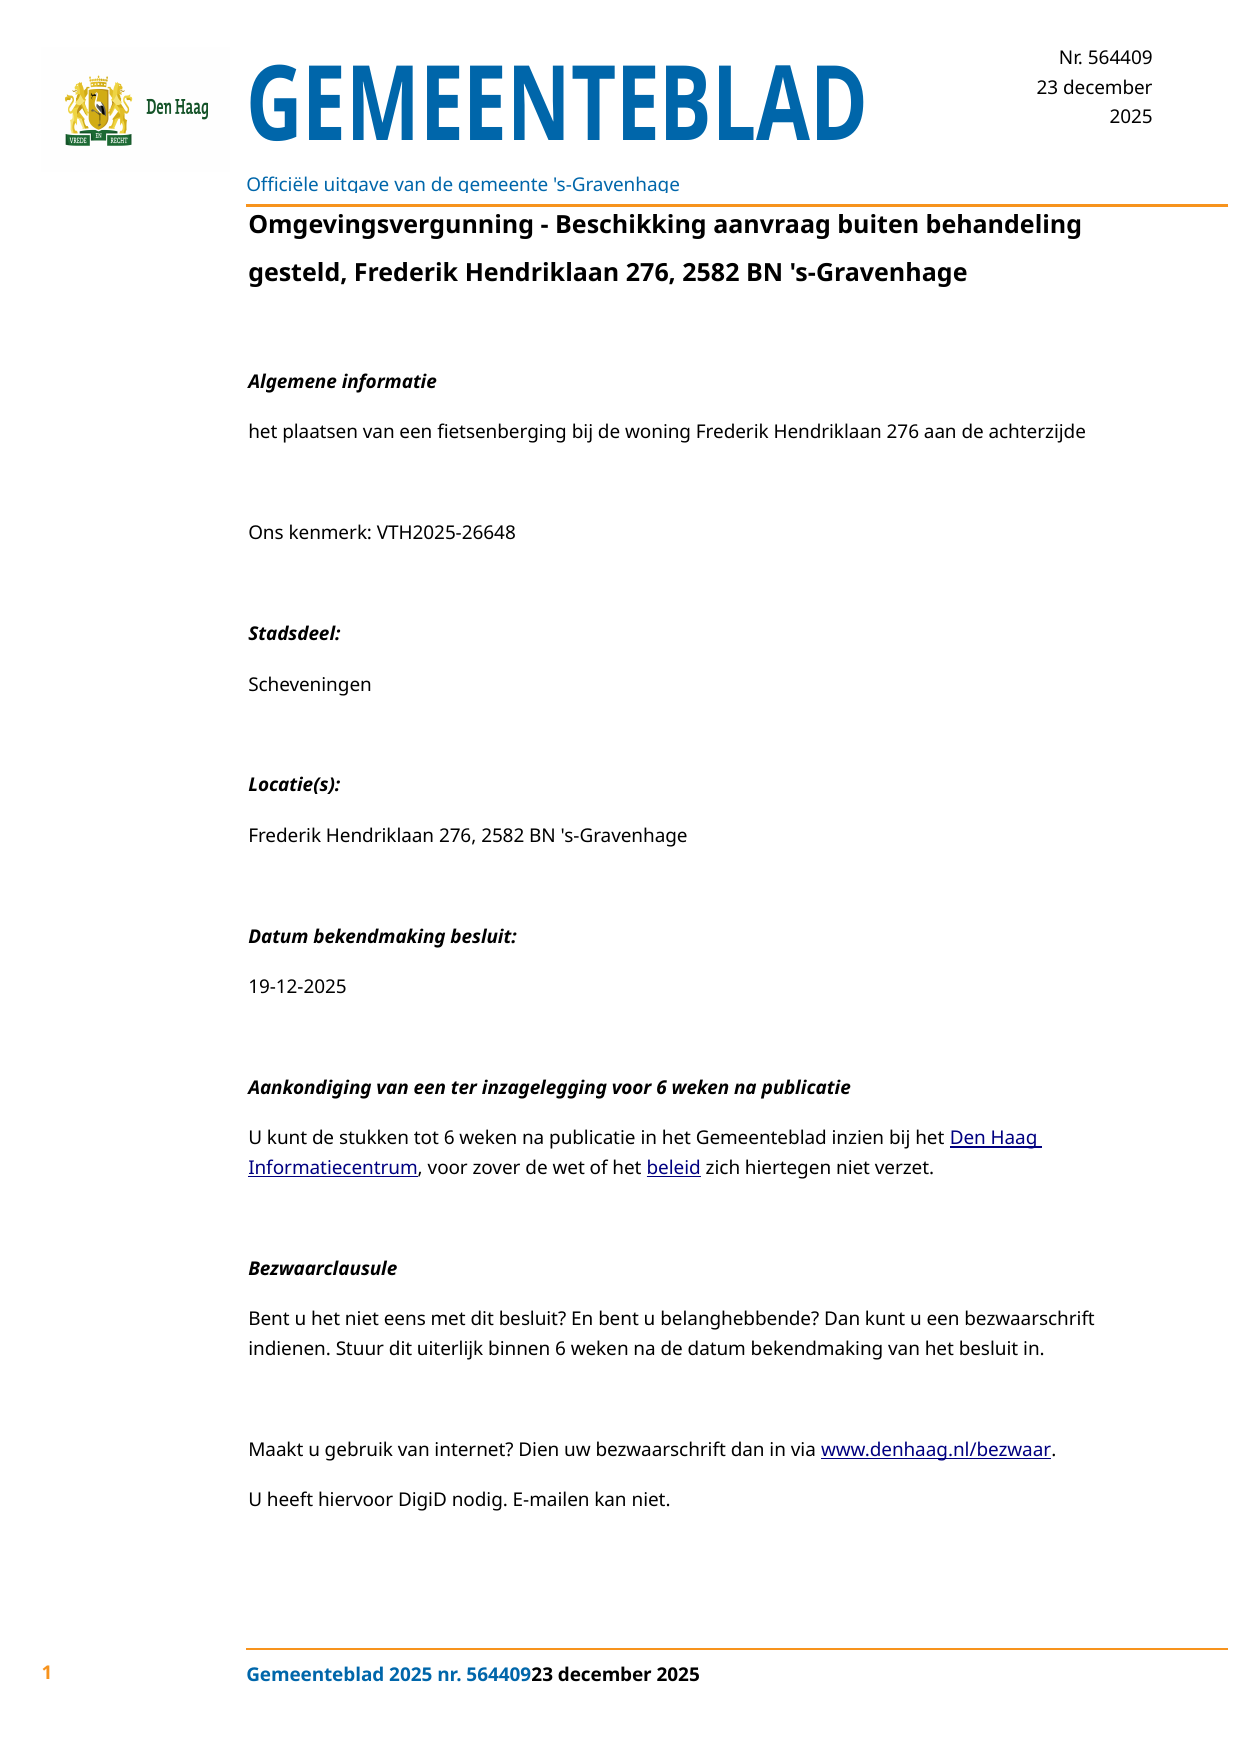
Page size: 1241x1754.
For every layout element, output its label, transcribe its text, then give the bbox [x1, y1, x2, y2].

text Algemene informatie [248, 368, 1152, 394]
text Omgevingsvergunning - Beschikking aanvraag buiten behandeling gesteld, Frederik Hendriklaan 276, 2582 BN 's-Gravenhage [248, 207, 1152, 288]
text Frederik Hendriklaan 276, 2582 BN 's-Gravenhage [248, 822, 1152, 848]
text Datum bekendmaking besluit: [248, 923, 1152, 949]
text het plaatsen van een fietsenberging bij de woning Frederik Hendriklaan 276 aan de achterzijde [248, 419, 1152, 444]
text Aankondiging van een ter inzagelegging voor 6 weken na publicatie [248, 1074, 1152, 1100]
text U heeft hiervoor DigiD nodig. E-mailen kan niet. [248, 1486, 1152, 1512]
text U kunt de stukken tot 6 weken na publicatie in het Gemeenteblad inzien bij het Den Haag Informatiecentrum, voor zover de wet of het beleid zich hiertegen niet verzet. [248, 1124, 1152, 1180]
text 19-12-2025 [248, 973, 1152, 999]
text Bent u het niet eens met dit besluit? En bent u belanghebbende? Dan kunt u een bezwaarschrift indienen. Stuur dit uiterlijk binnen 6 weken na de datum bekendmaking van het besluit in. [248, 1305, 1152, 1361]
picture [41, 47, 231, 172]
text Ons kenmerk: VTH2025-26648 [248, 519, 1152, 545]
text Scheveningen [248, 671, 1152, 697]
text Locatie(s): [248, 772, 1152, 797]
text Bezwaarclausule [248, 1255, 1152, 1281]
text Maakt u gebruik van internet? Dien uw bezwaarschrift dan in via www.denhaag.nl/bezwaar. [248, 1436, 1152, 1462]
text Stadsdeel: [248, 620, 1152, 646]
